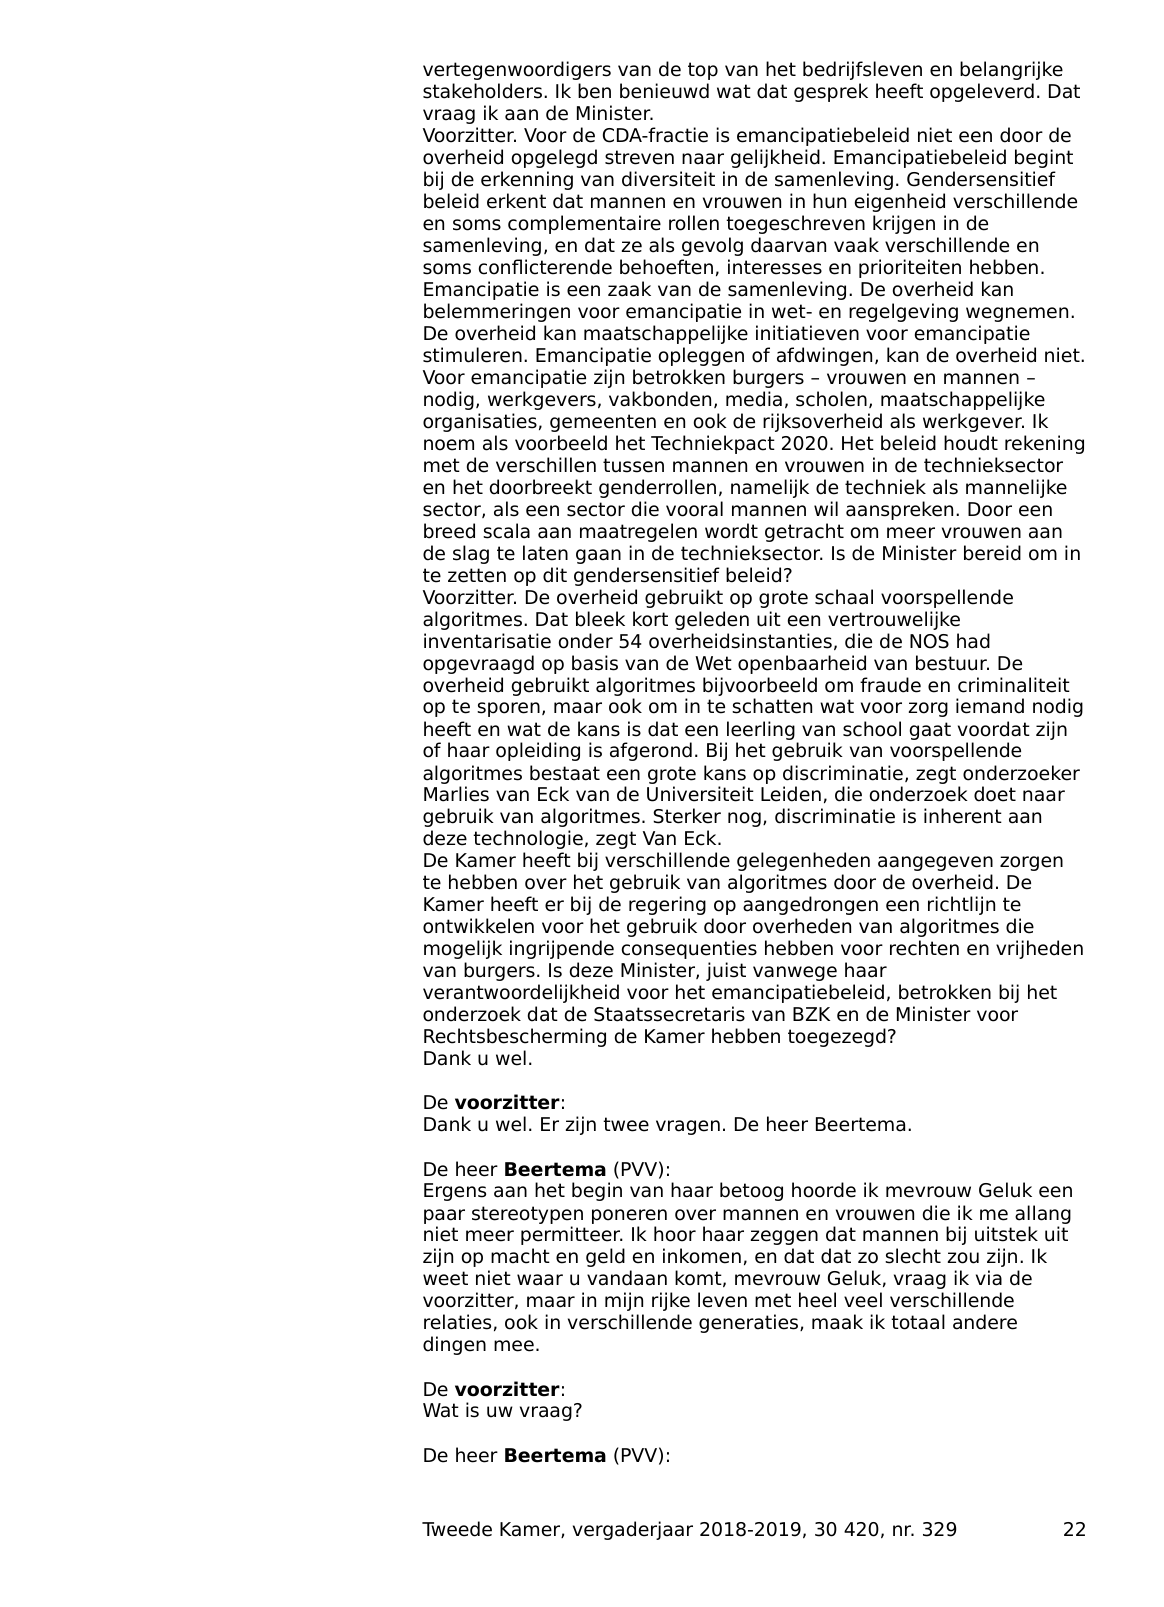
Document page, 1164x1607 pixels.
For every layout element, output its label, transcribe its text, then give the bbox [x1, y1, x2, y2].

text Dank u wel. Er zijn twee vragen. De heer Beertema. [422, 1114, 1087, 1136]
text De Kamer heeft bij verschillende gelegenheden aangegeven zorgen te hebben over het gebruik van algoritmes door de overheid. De Kamer heeft er bij de regering op aangedrongen een richtlijn te ontwikkelen voor het gebruik door overheden van algoritmes die mogelijk ingrijpende consequenties hebben voor rechten en vrijheden van burgers. Is deze Minister, juist vanwege haar verantwoordelijkheid voor het emancipatiebeleid, betrokken bij het onderzoek dat de Staatssecretaris van BZK en de Minister voor Rechtsbescherming de Kamer hebben toegezegd? [422, 850, 1087, 1048]
text Voorzitter. De overheid gebruikt op grote schaal voorspellende algoritmes. Dat bleek kort geleden uit een vertrouwelijke inventarisatie onder 54 overheidsinstanties, die de NOS had opgevraagd op basis van de Wet openbaarheid van bestuur. De overheid gebruikt algoritmes bijvoorbeeld om fraude en criminaliteit op te sporen, maar ook om in te schatten wat voor zorg iemand nodig heeft en wat de kans is dat een leerling van school gaat voordat zijn of haar opleiding is afgerond. Bij het gebruik van voorspellende algoritmes bestaat een grote kans op discriminatie, zegt onderzoeker Marlies van Eck van de Universiteit Leiden, die onderzoek doet naar gebruik van algoritmes. Sterker nog, discriminatie is inherent aan deze technologie, zegt Van Eck. [422, 587, 1087, 850]
text De voorzitter: [422, 1092, 1087, 1114]
text De heer Beertema (PVV): [422, 1158, 1087, 1180]
text De voorzitter: [422, 1378, 1087, 1400]
text Wat is uw vraag? [422, 1400, 1087, 1422]
text Ergens aan het begin van haar betoog hoorde ik mevrouw Geluk een paar stereotypen poneren over mannen en vrouwen die ik me allang niet meer permitteer. Ik hoor haar zeggen dat mannen bij uitstek uit zijn op macht en geld en inkomen, en dat dat zo slecht zou zijn. Ik weet niet waar u vandaan komt, mevrouw Geluk, vraag ik via de voorzitter, maar in mijn rijke leven met heel veel verschillende relaties, ook in verschillende generaties, maak ik totaal andere dingen mee. [422, 1180, 1087, 1356]
text Dank u wel. [422, 1048, 1087, 1070]
text Voorzitter. Voor de CDA-fractie is emancipatiebeleid niet een door de overheid opgelegd streven naar gelijkheid. Emancipatiebeleid begint bij de erkenning van diversiteit in de samenleving. Gendersensitief beleid erkent dat mannen en vrouwen in hun eigenheid verschillende en soms complementaire rollen toegeschreven krijgen in de samenleving, en dat ze als gevolg daarvan vaak verschillende en soms conflicterende behoeften, interesses en prioriteiten hebben. Emancipatie is een zaak van de samenleving. De overheid kan belemmeringen voor emancipatie in wet- en regelgeving wegnemen. De overheid kan maatschappelijke initiatieven voor emancipatie stimuleren. Emancipatie opleggen of afdwingen, kan de overheid niet. Voor emancipatie zijn betrokken burgers – vrouwen en mannen – nodig, werkgevers, vakbonden, media, scholen, maatschappelijke organisaties, gemeenten en ook de rijksoverheid als werkgever. Ik noem als voorbeeld het Techniekpact 2020. Het beleid houdt rekening met de verschillen tussen mannen en vrouwen in de technieksector en het doorbreekt genderrollen, namelijk de techniek als mannelijke sector, als een sector die vooral mannen wil aanspreken. Door een breed scala aan maatregelen wordt getracht om meer vrouwen aan de slag te laten gaan in de technieksector. Is de Minister bereid om in te zetten op dit gendersensitief beleid? [422, 125, 1087, 587]
text vertegenwoordigers van de top van het bedrijfsleven en belangrijke stakeholders. Ik ben benieuwd wat dat gesprek heeft opgeleverd. Dat vraag ik aan de Minister. [422, 59, 1087, 125]
text De heer Beertema (PVV): [422, 1444, 1087, 1467]
